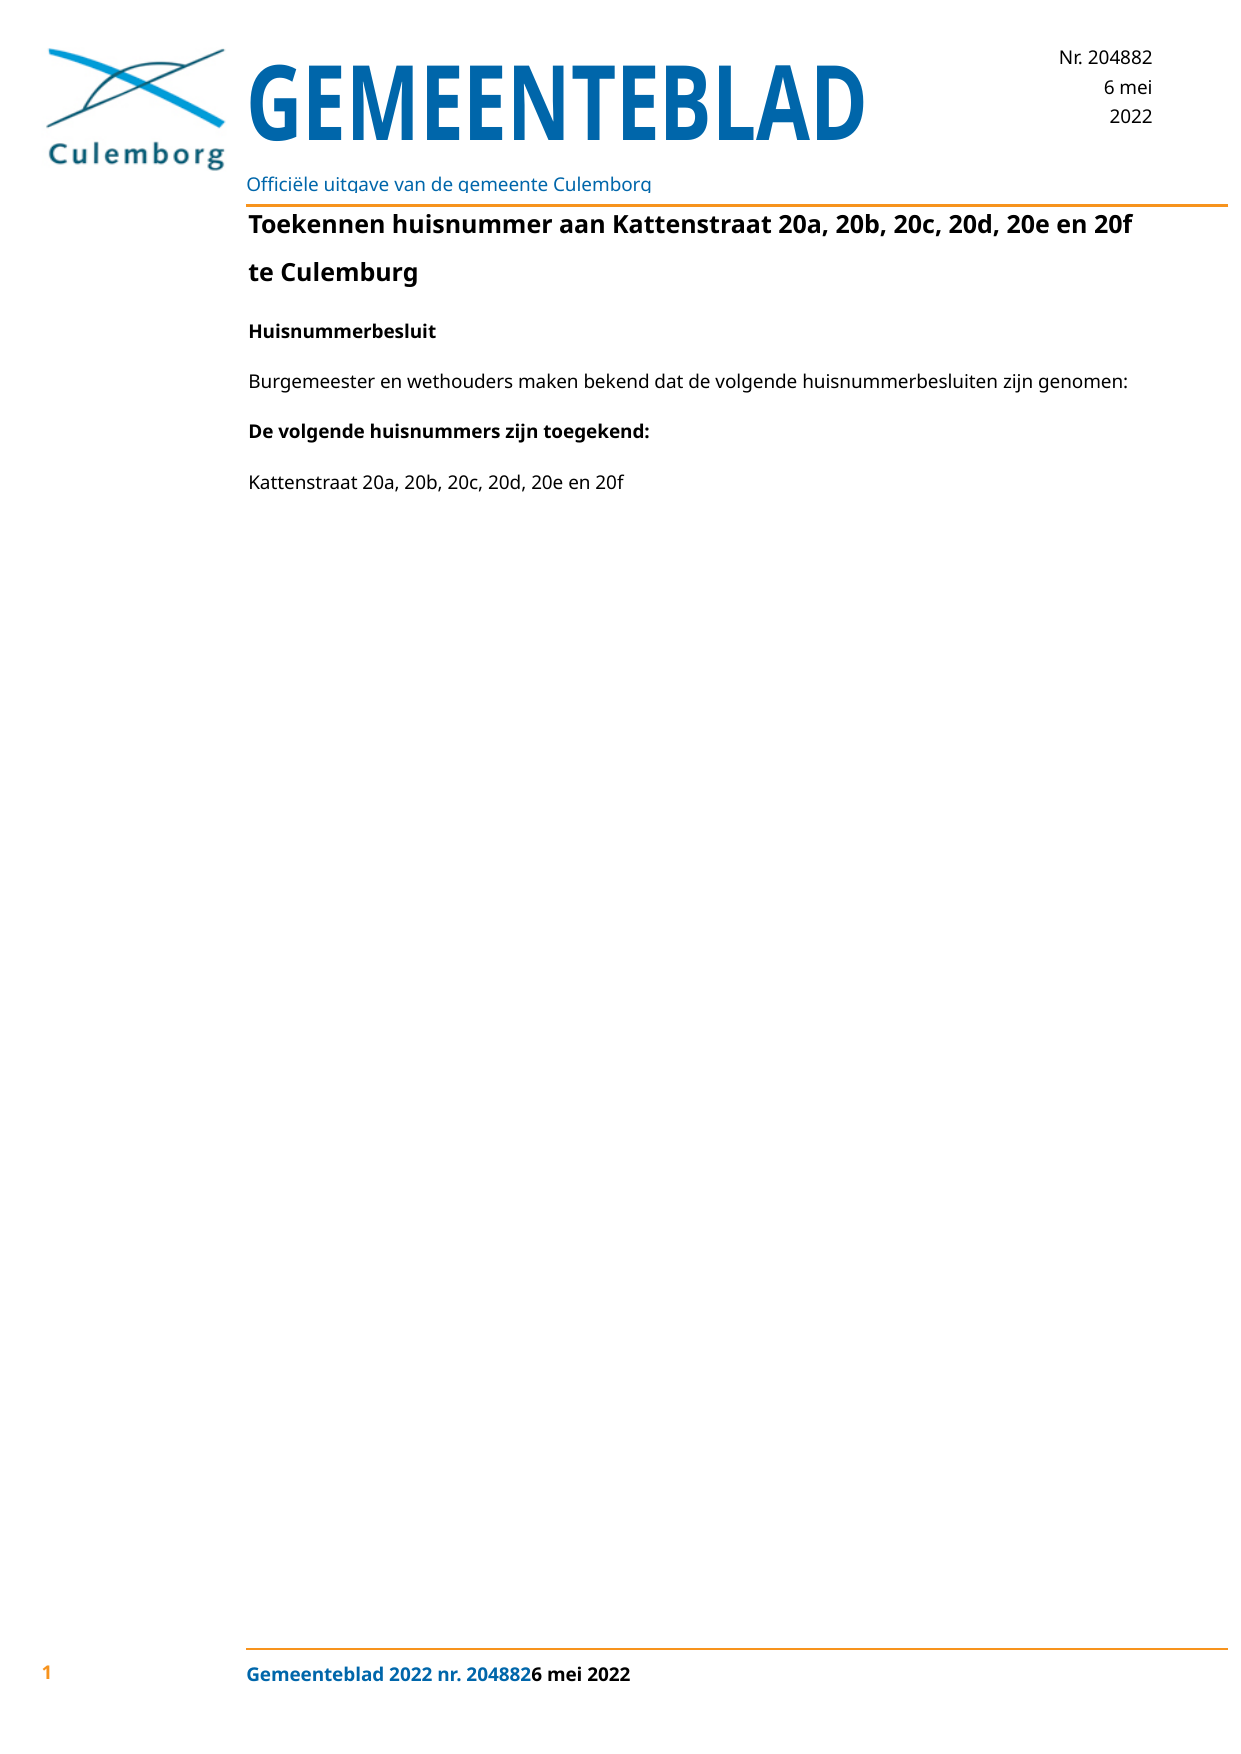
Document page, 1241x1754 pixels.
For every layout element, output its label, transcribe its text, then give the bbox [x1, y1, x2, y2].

text Kattenstraat 20a, 20b, 20c, 20d, 20e en 20f [248, 469, 1152, 495]
text De volgende huisnummers zijn toegekend: [248, 419, 1152, 444]
text Burgemeester en wethouders maken bekend dat de volgende huisnummerbesluiten zijn genomen: [248, 368, 1152, 394]
text Toekennen huisnummer aan Kattenstraat 20a, 20b, 20c, 20d, 20e en 20f te Culemburg [248, 207, 1152, 288]
text Huisnummerbesluit [248, 318, 1152, 344]
picture [41, 47, 231, 172]
